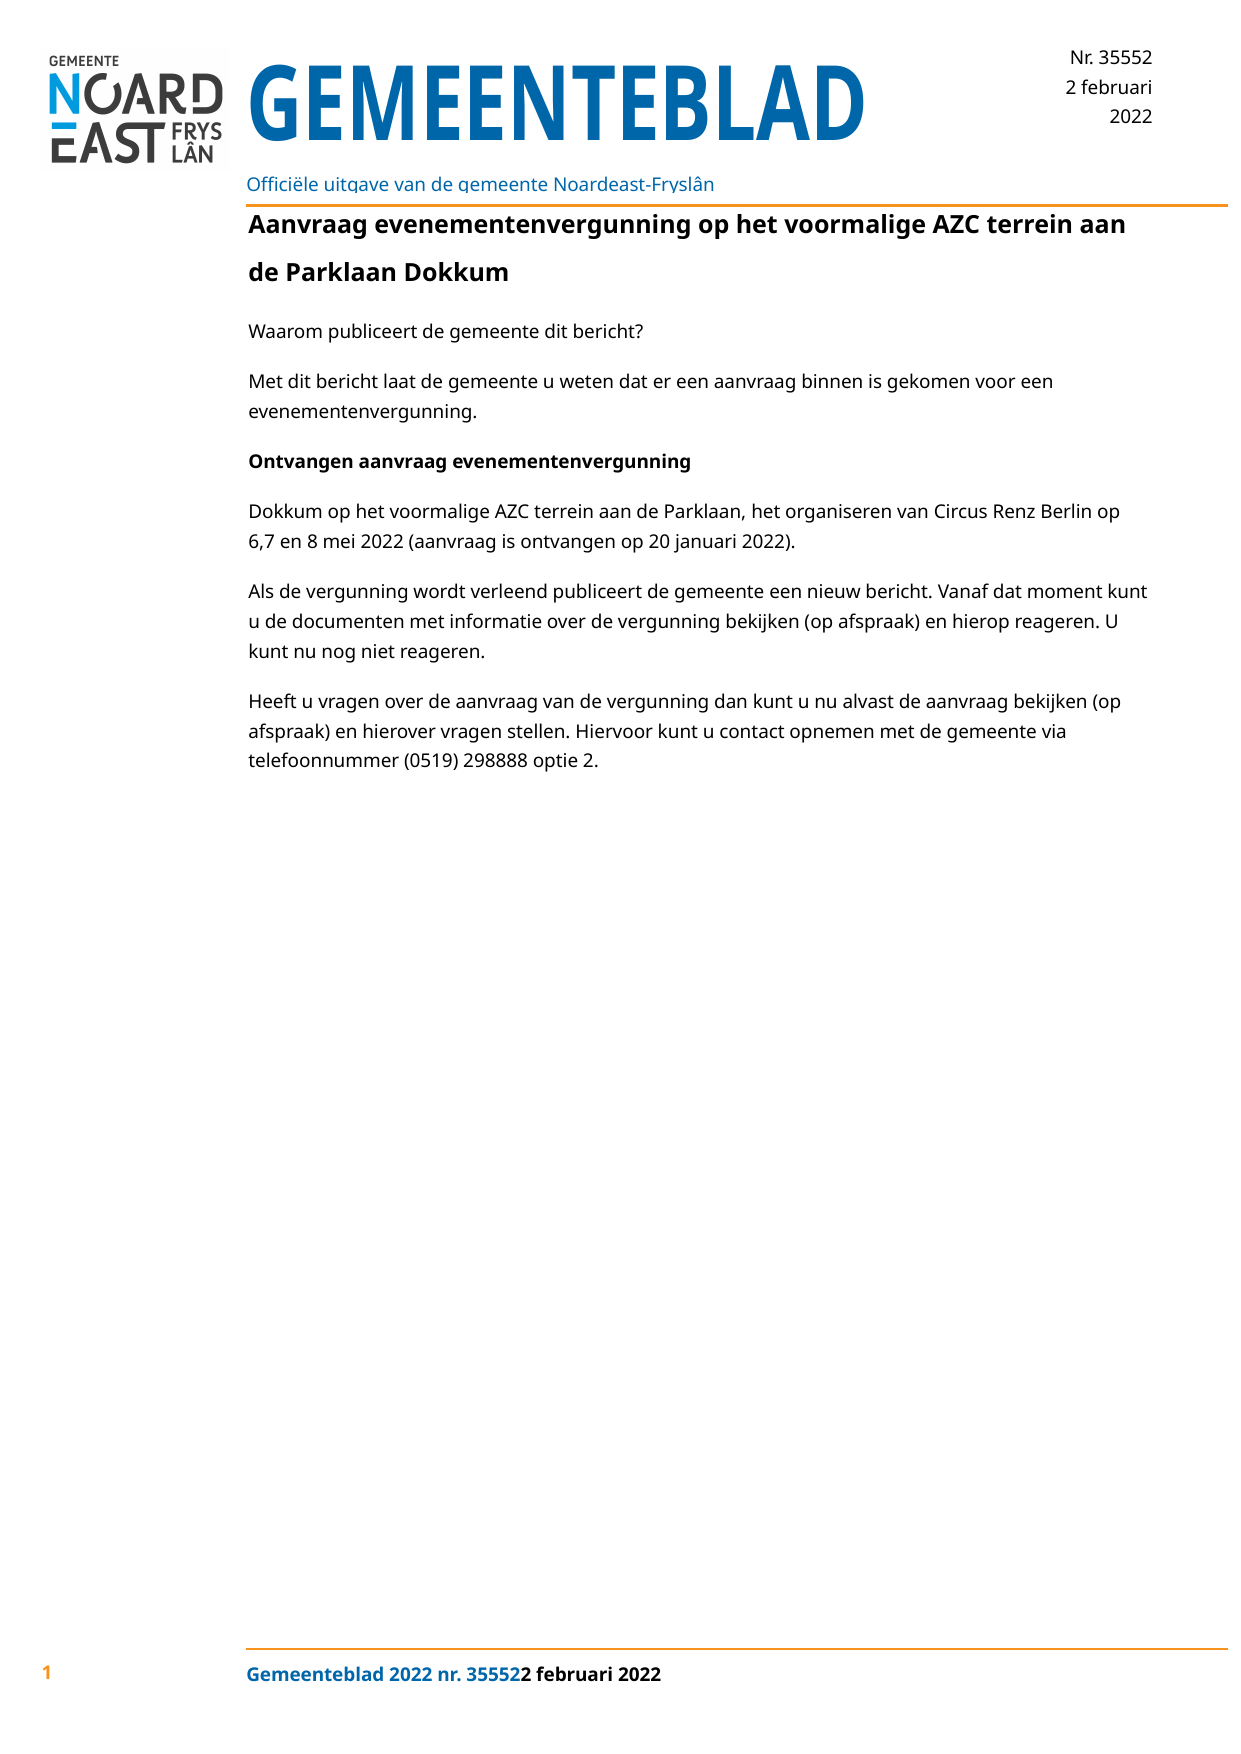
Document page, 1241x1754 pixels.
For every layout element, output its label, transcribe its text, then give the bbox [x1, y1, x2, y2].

text Ontvangen aanvraag evenementenvergunning [248, 448, 1152, 474]
text Heeft u vragen over de aanvraag van de vergunning dan kunt u nu alvast de aanvraag bekijken (op afspraak) en hierover vragen stellen. Hiervoor kunt u contact opnemen met de gemeente via telefoonnummer (0519) 298888 optie 2. [248, 688, 1152, 773]
text Dokkum op het voormalige AZC terrein aan de Parklaan, het organiseren van Circus Renz Berlin op 6,7 en 8 mei 2022 (aanvraag is ontvangen op 20 januari 2022). [248, 499, 1152, 554]
text Als de vergunning wordt verleend publiceert de gemeente een nieuw bericht. Vanaf dat moment kunt u de documenten met informatie over de vergunning bekijken (op afspraak) en hierop reageren. U kunt nu nog niet reageren. [248, 579, 1152, 664]
text Aanvraag evenementenvergunning op het voormalige AZC terrein aan de Parklaan Dokkum [248, 207, 1152, 288]
text Waarom publiceert de gemeente dit bericht? [248, 318, 1152, 344]
picture [41, 47, 231, 172]
text Met dit bericht laat de gemeente u weten dat er een aanvraag binnen is gekomen voor een evenementenvergunning. [248, 368, 1152, 424]
